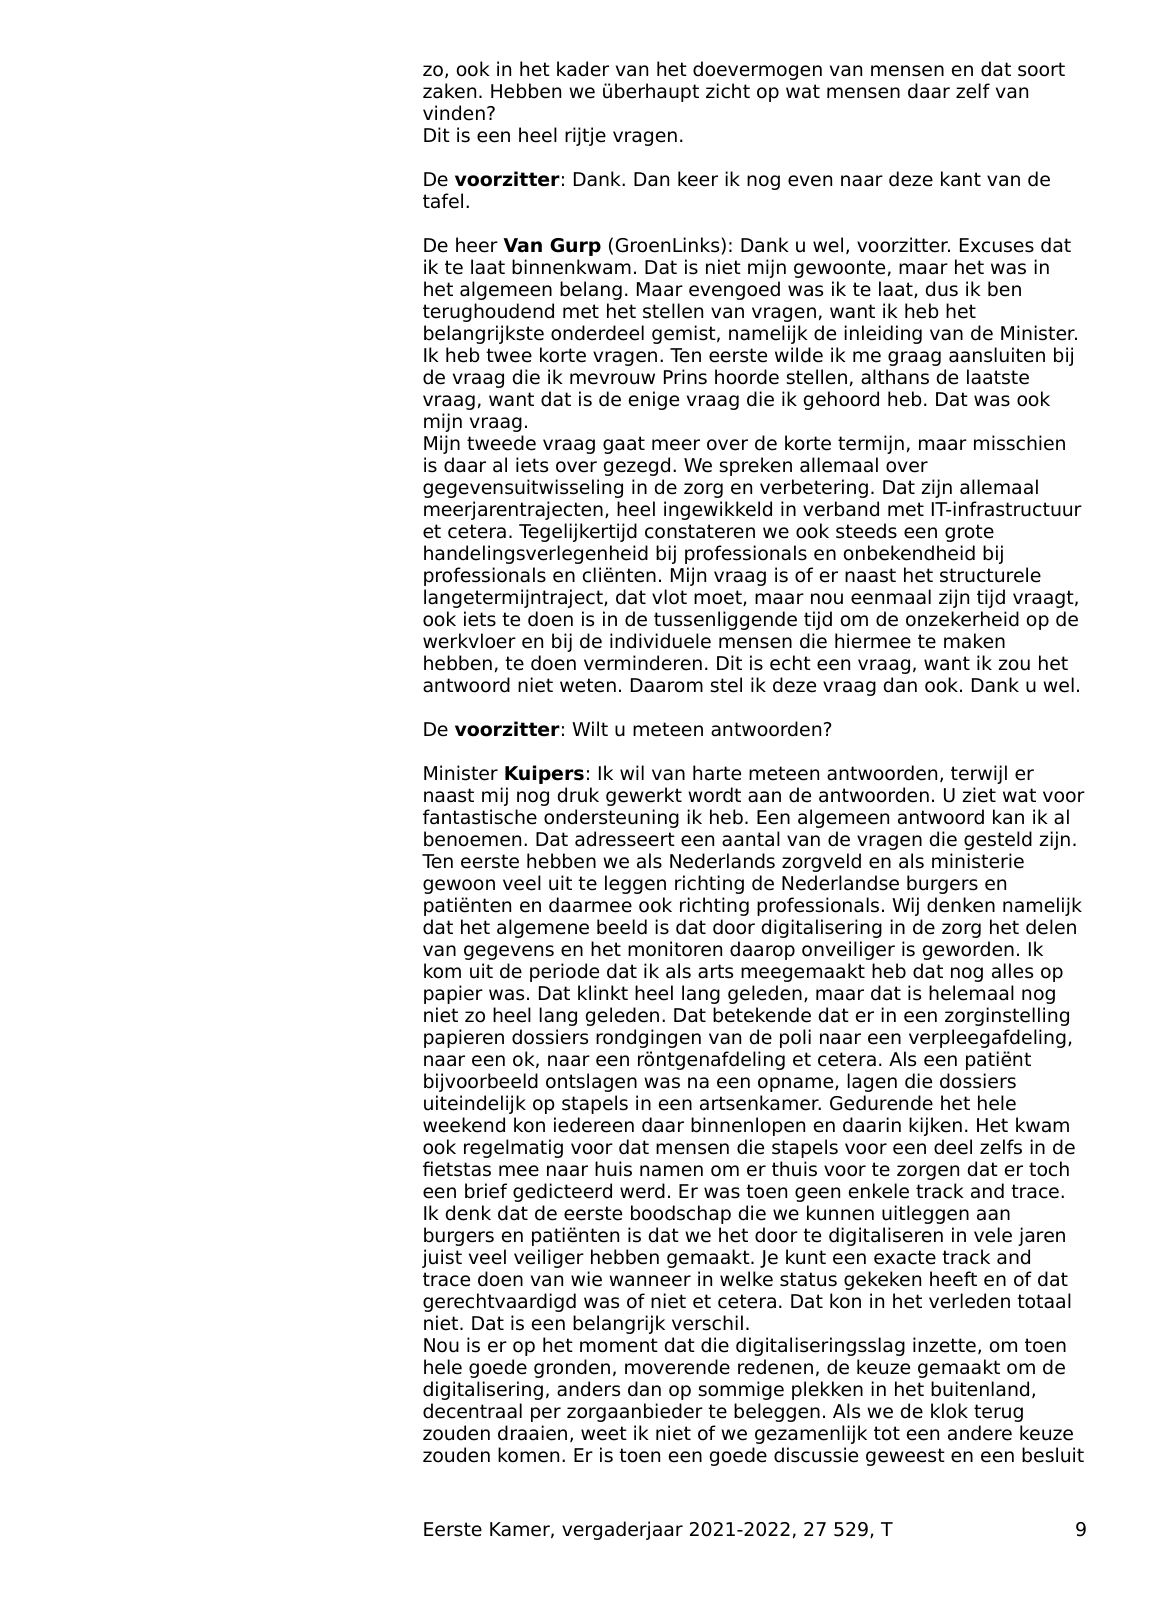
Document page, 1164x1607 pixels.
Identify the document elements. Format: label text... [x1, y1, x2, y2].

text Nou is er op het moment dat die digitaliseringsslag inzette, om toen hele goede gronden, moverende redenen, de keuze gemaakt om de digitalisering, anders dan op sommige plekken in het buitenland, decentraal per zorgaanbieder te beleggen. Als we de klok terug zouden draaien, weet ik niet of we gezamenlijk tot een andere keuze zouden komen. Er is toen een goede discussie geweest en een besluit [422, 1335, 1087, 1467]
text Dit is een heel rijtje vragen. [422, 125, 1087, 147]
text De heer Van Gurp (GroenLinks): Dank u wel, voorzitter. Excuses dat ik te laat binnenkwam. Dat is niet mijn gewoonte, maar het was in het algemeen belang. Maar evengoed was ik te laat, dus ik ben terughoudend met het stellen van vragen, want ik heb het belangrijkste onderdeel gemist, namelijk de inleiding van de Minister. Ik heb twee korte vragen. Ten eerste wilde ik me graag aansluiten bij de vraag die ik mevrouw Prins hoorde stellen, althans de laatste vraag, want dat is de enige vraag die ik gehoord heb. Dat was ook mijn vraag. [422, 235, 1087, 433]
text zo, ook in het kader van het doevermogen van mensen en dat soort zaken. Hebben we überhaupt zicht op wat mensen daar zelf van vinden? [422, 59, 1087, 125]
text De voorzitter: Dank. Dan keer ik nog even naar deze kant van de tafel. [422, 169, 1087, 213]
text Mijn tweede vraag gaat meer over de korte termijn, maar misschien is daar al iets over gezegd. We spreken allemaal over gegevensuitwisseling in de zorg en verbetering. Dat zijn allemaal meerjarentrajecten, heel ingewikkeld in verband met IT-infrastructuur et cetera. Tegelijkertijd constateren we ook steeds een grote handelingsverlegenheid bij professionals en onbekendheid bij professionals en cliënten. Mijn vraag is of er naast het structurele langetermijntraject, dat vlot moet, maar nou eenmaal zijn tijd vraagt, ook iets te doen is in de tussenliggende tijd om de onzekerheid op de werkvloer en bij de individuele mensen die hiermee te maken hebben, te doen verminderen. Dit is echt een vraag, want ik zou het antwoord niet weten. Daarom stel ik deze vraag dan ook. Dank u wel. [422, 433, 1087, 697]
text Minister Kuipers: Ik wil van harte meteen antwoorden, terwijl er naast mij nog druk gewerkt wordt aan de antwoorden. U ziet wat voor fantastische ondersteuning ik heb. Een algemeen antwoord kan ik al benoemen. Dat adresseert een aantal van de vragen die gesteld zijn. Ten eerste hebben we als Nederlands zorgveld en als ministerie gewoon veel uit te leggen richting de Nederlandse burgers en patiënten en daarmee ook richting professionals. Wij denken namelijk dat het algemene beeld is dat door digitalisering in de zorg het delen van gegevens en het monitoren daarop onveiliger is geworden. Ik kom uit de periode dat ik als arts meegemaakt heb dat nog alles op papier was. Dat klinkt heel lang geleden, maar dat is helemaal nog niet zo heel lang geleden. Dat betekende dat er in een zorginstelling papieren dossiers rondgingen van de poli naar een verpleegafdeling, naar een ok, naar een röntgenafdeling et cetera. Als een patiënt bijvoorbeeld ontslagen was na een opname, lagen die dossiers uiteindelijk op stapels in een artsenkamer. Gedurende het hele weekend kon iedereen daar binnenlopen en daarin kijken. Het kwam ook regelmatig voor dat mensen die stapels voor een deel zelfs in de fietstas mee naar huis namen om er thuis voor te zorgen dat er toch een brief gedicteerd werd. Er was toen geen enkele track and trace. Ik denk dat de eerste boodschap die we kunnen uitleggen aan burgers en patiënten is dat we het door te digitaliseren in vele jaren juist veel veiliger hebben gemaakt. Je kunt een exacte track and trace doen van wie wanneer in welke status gekeken heeft en of dat gerechtvaardigd was of niet et cetera. Dat kon in het verleden totaal niet. Dat is een belangrijk verschil. [422, 763, 1087, 1335]
text De voorzitter: Wilt u meteen antwoorden? [422, 719, 1087, 741]
